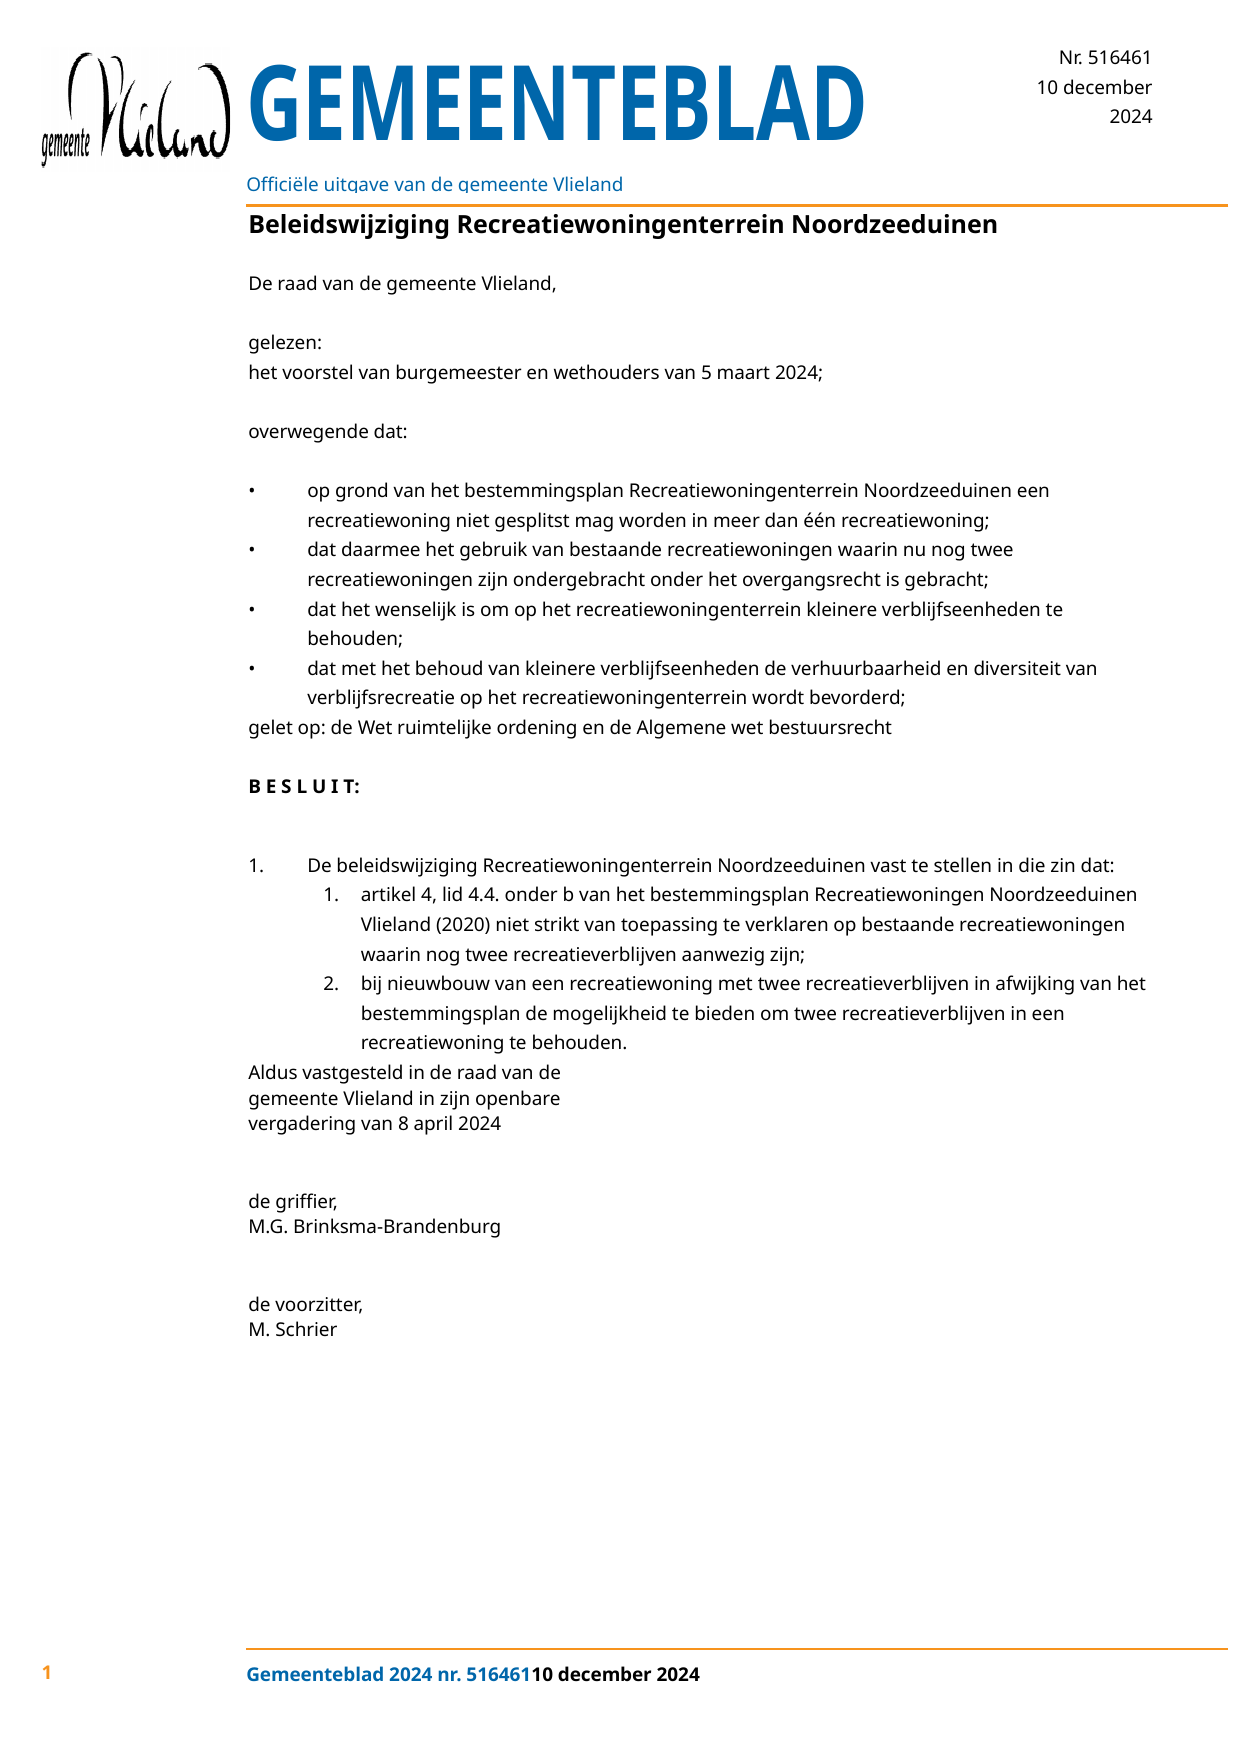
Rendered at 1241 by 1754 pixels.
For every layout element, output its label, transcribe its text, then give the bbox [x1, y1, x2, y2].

text de voorzitter, [248, 1291, 1152, 1316]
text M. Schrier [248, 1316, 1152, 1342]
text vergadering van 8 april 2024 [248, 1111, 1152, 1136]
text gelezen: [248, 329, 1152, 355]
list artikel 4, lid 4.4. onder b van het bestemmingsplan Recreatiewoningen Noordzeeduinen Vlieland (2020) niet strikt van toepassing te verklaren op bestaande recreatiewoningen waarin nog twee recreatieverblijven aanwezig zijn; [323, 882, 1152, 967]
list dat met het behoud van kleinere verblijfseenheden de verhuurbaarheid en diversiteit van verblijfsrecreatie op het recreatiewoningenterrein wordt bevorderd; [248, 655, 1152, 710]
text de griffier, [248, 1188, 1152, 1213]
text Aldus vastgesteld in de raad van de [248, 1059, 1152, 1085]
list dat daarmee het gebruik van bestaande recreatiewoningen waarin nu nog twee recreatiewoningen zijn ondergebracht onder het overgangsrecht is gebracht; [248, 537, 1152, 592]
list dat het wenselijk is om op het recreatiewoningenterrein kleinere verblijfseenheden te behouden; [248, 596, 1152, 651]
text De raad van de gemeente Vlieland, [248, 270, 1152, 296]
text gemeente Vlieland in zijn openbare [248, 1085, 1152, 1111]
text het voorstel van burgemeester en wethouders van 5 maart 2024; [248, 359, 1152, 385]
text Beleidswijziging Recreatiewoningenterrein Noordzeeduinen [248, 207, 1152, 241]
text B E S L U I T: [248, 773, 1152, 799]
text overwegende dat: [248, 418, 1152, 444]
list De beleidswijziging Recreatiewoningenterrein Noordzeeduinen vast te stellen in die zin dat: [248, 852, 1152, 878]
picture [41, 47, 231, 172]
list bij nieuwbouw van een recreatiewoning met twee recreatieverblijven in afwijking van het bestemmingsplan de mogelijkheid te bieden om twee recreatieverblijven in een recreatiewoning te behouden. [323, 970, 1152, 1055]
list op grond van het bestemmingsplan Recreatiewoningenterrein Noordzeeduinen een recreatiewoning niet gesplitst mag worden in meer dan één recreatiewoning; [248, 477, 1152, 533]
text gelet op: de Wet ruimtelijke ordening en de Algemene wet bestuursrecht [248, 714, 1152, 740]
text M.G. Brinksma-Brandenburg [248, 1213, 1152, 1239]
